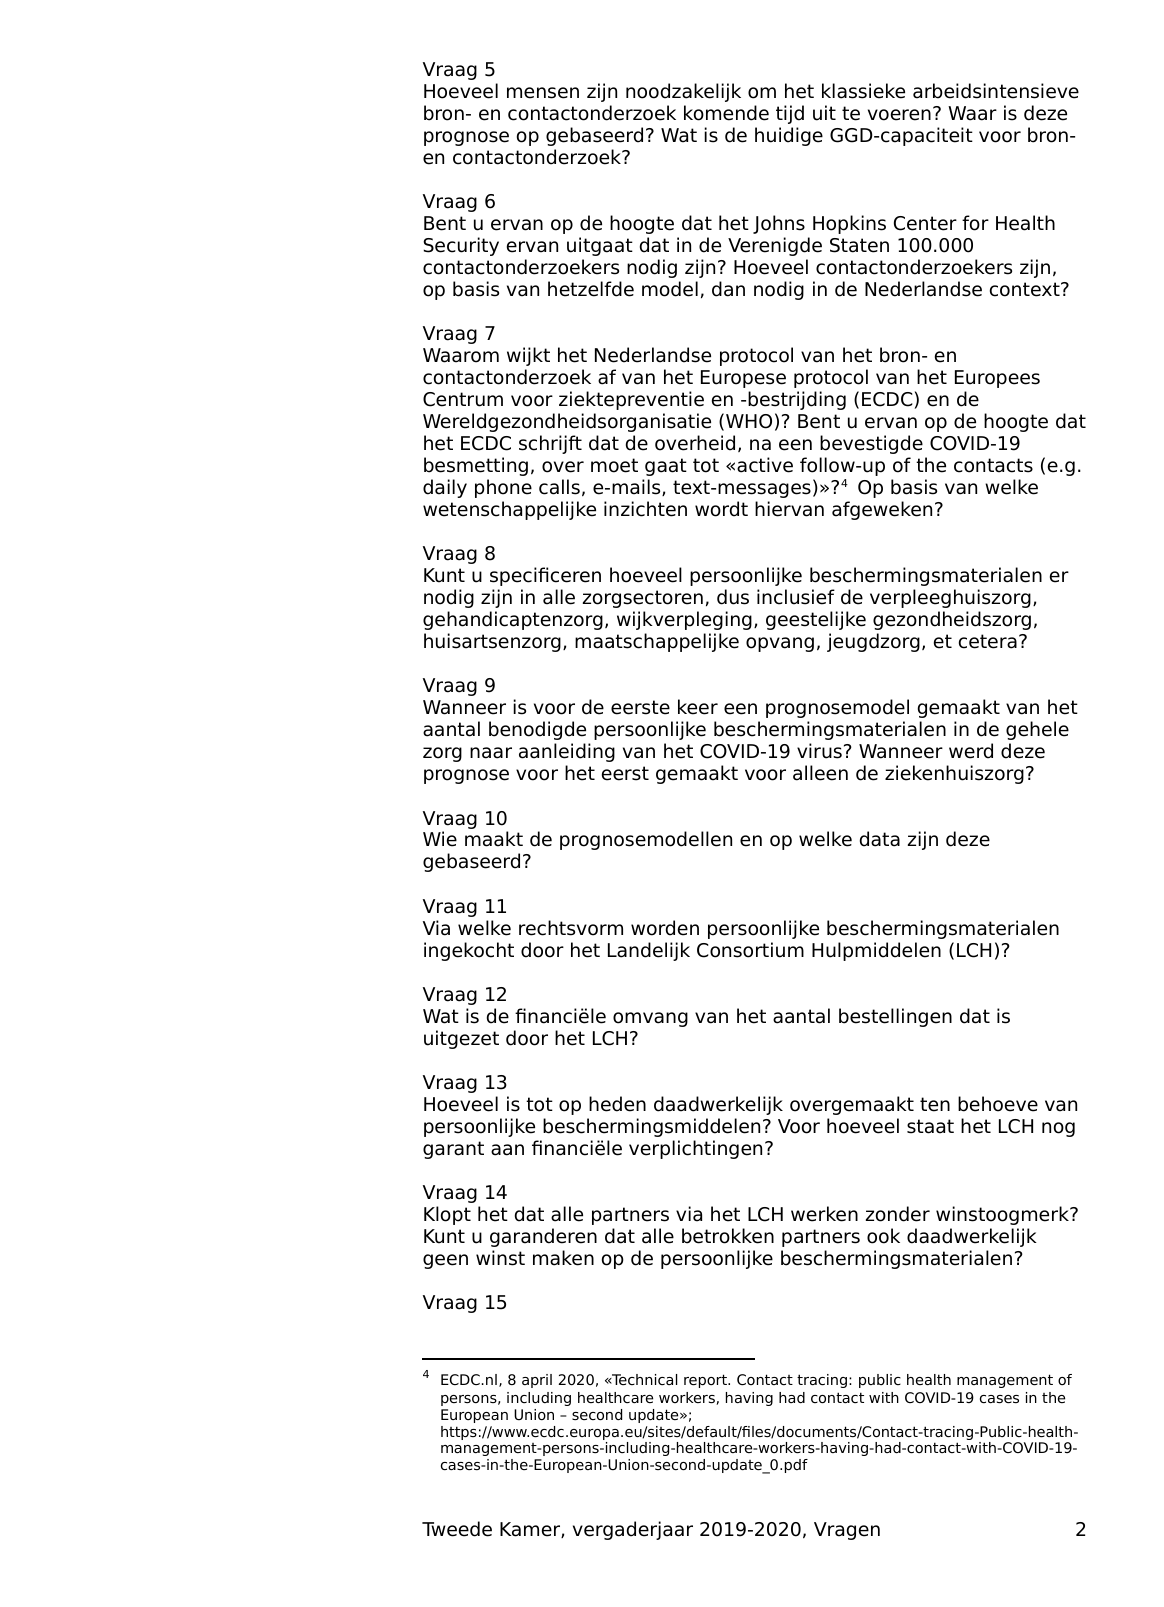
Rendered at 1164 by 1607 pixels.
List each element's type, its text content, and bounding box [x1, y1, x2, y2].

text Vraag 7 [422, 323, 1087, 345]
text Hoeveel is tot op heden daadwerkelijk overgemaakt ten behoeve van persoonlijke beschermingsmiddelen? Voor hoeveel staat het LCH nog garant aan financiële verplichtingen? [422, 1094, 1087, 1160]
text Kunt u specificeren hoeveel persoonlijke beschermingsmaterialen er nodig zijn in alle zorgsectoren, dus inclusief de verpleeghuiszorg, gehandicaptenzorg, wijkverpleging, geestelijke gezondheidszorg, huisartsenzorg, maatschappelijke opvang, jeugdzorg, et cetera? [422, 565, 1087, 653]
text Vraag 8 [422, 543, 1087, 565]
text Vraag 12 [422, 984, 1087, 1006]
text ECDC.nl, 8 april 2020, «Technical report. Contact tracing: public health management of persons, including healthcare workers, having had contact with COVID-19 cases in the European Union – second update»; https://www.ecdc.europa.eu/sites/default/files/documents/Contact-tracing-Public-health-management-persons-including-healthcare-workers-having-had-contact-with-COVID-19-cases-in-the-European-Union-second-update_0.pdf [422, 1368, 1087, 1474]
text Vraag 15 [422, 1292, 1087, 1314]
text Vraag 6 [422, 191, 1087, 213]
text Waarom wijkt het Nederlandse protocol van het bron- en contactonderzoek af van het Europese protocol van het Europees Centrum voor ziektepreventie en -bestrijding (ECDC) en de Wereldgezondheidsorganisatie (WHO)? Bent u ervan op de hoogte dat het ECDC schrijft dat de overheid, na een bevestigde COVID-19 besmetting, over moet gaat tot «active follow-up of the contacts (e.g. daily phone calls, e-mails, text-messages)»? Op basis van welke wetenschappelijke inzichten wordt hiervan afgeweken? [422, 345, 1087, 521]
text Hoeveel mensen zijn noodzakelijk om het klassieke arbeidsintensieve bron- en contactonderzoek komende tijd uit te voeren? Waar is deze prognose op gebaseerd? Wat is de huidige GGD-capaciteit voor bron- en contactonderzoek? [422, 81, 1087, 169]
text Vraag 13 [422, 1072, 1087, 1094]
text Wie maakt de prognosemodellen en op welke data zijn deze gebaseerd? [422, 829, 1087, 873]
text Bent u ervan op de hoogte dat het Johns Hopkins Center for Health Security ervan uitgaat dat in de Verenigde Staten 100.000 contactonderzoekers nodig zijn? Hoeveel contactonderzoekers zijn, op basis van hetzelfde model, dan nodig in de Nederlandse context? [422, 213, 1087, 301]
text Vraag 11 [422, 896, 1087, 917]
text Via welke rechtsvorm worden persoonlijke beschermingsmaterialen ingekocht door het Landelijk Consortium Hulpmiddelen (LCH)? [422, 917, 1087, 961]
text Vraag 5 [422, 59, 1087, 81]
text Wat is de financiële omvang van het aantal bestellingen dat is uitgezet door het LCH? [422, 1006, 1087, 1049]
text Vraag 14 [422, 1182, 1087, 1204]
text Wanneer is voor de eerste keer een prognosemodel gemaakt van het aantal benodigde persoonlijke beschermingsmaterialen in de gehele zorg naar aanleiding van het COVID-19 virus? Wanneer werd deze prognose voor het eerst gemaakt voor alleen de ziekenhuiszorg? [422, 697, 1087, 785]
text Klopt het dat alle partners via het LCH werken zonder winstoogmerk? Kunt u garanderen dat alle betrokken partners ook daadwerkelijk geen winst maken op de persoonlijke beschermingsmaterialen? [422, 1204, 1087, 1270]
text Vraag 9 [422, 675, 1087, 697]
text Vraag 10 [422, 807, 1087, 829]
